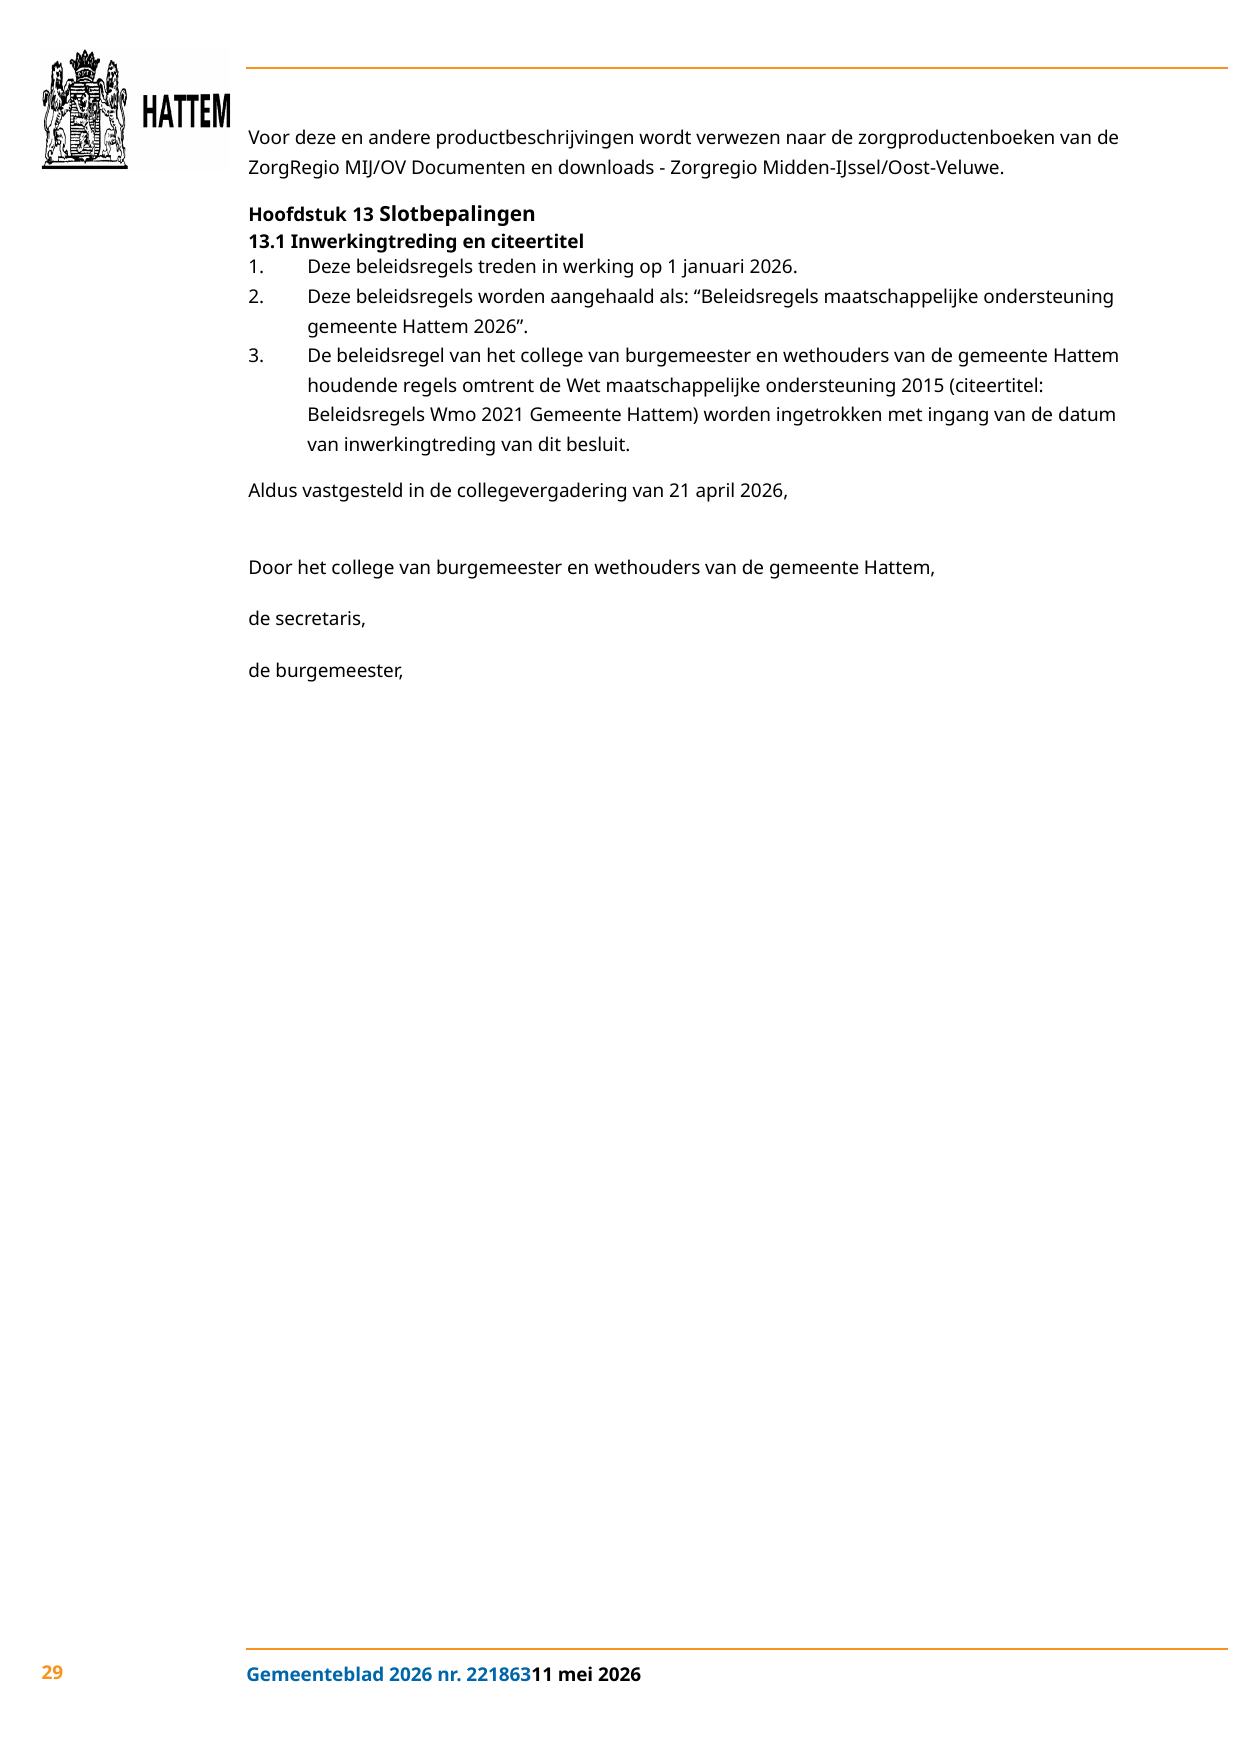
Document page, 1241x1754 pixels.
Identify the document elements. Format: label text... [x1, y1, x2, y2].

text de burgemeester, [248, 657, 1152, 683]
text de secretaris, [248, 606, 1152, 631]
text Aldus vastgesteld in de collegevergadering van 21 april 2026, [248, 477, 1152, 503]
list De beleidsregel van het college van burgemeester en wethouders van de gemeente Hattem houdende regels omtrent de Wet maatschappelijke ondersteuning 2015 (citeertitel: Beleidsregels Wmo 2021 Gemeente Hattem) worden ingetrokken met ingang van de datum van inwerkingtreding van dit besluit. [248, 342, 1152, 457]
text Door het college van burgemeester en wethouders van de gemeente Hattem, [248, 554, 1152, 580]
text Hoofdstuk 13 Slotbepalingen [248, 199, 1152, 228]
list Deze beleidsregels worden aangehaald als: “Beleidsregels maatschappelijke ondersteuning gemeente Hattem 2026”. [248, 283, 1152, 339]
list Deze beleidsregels treden in werking op 1 januari 2026. [248, 254, 1152, 279]
text 13.1 Inwerkingtreding en citeertitel [248, 228, 1152, 254]
text Voor deze en andere productbeschrijvingen wordt verwezen naar de zorgproductenboeken van de ZorgRegio MIJ/OV Documenten en downloads - Zorgregio Midden-IJssel/Oost-Veluwe. [248, 124, 1152, 180]
picture [41, 47, 231, 172]
